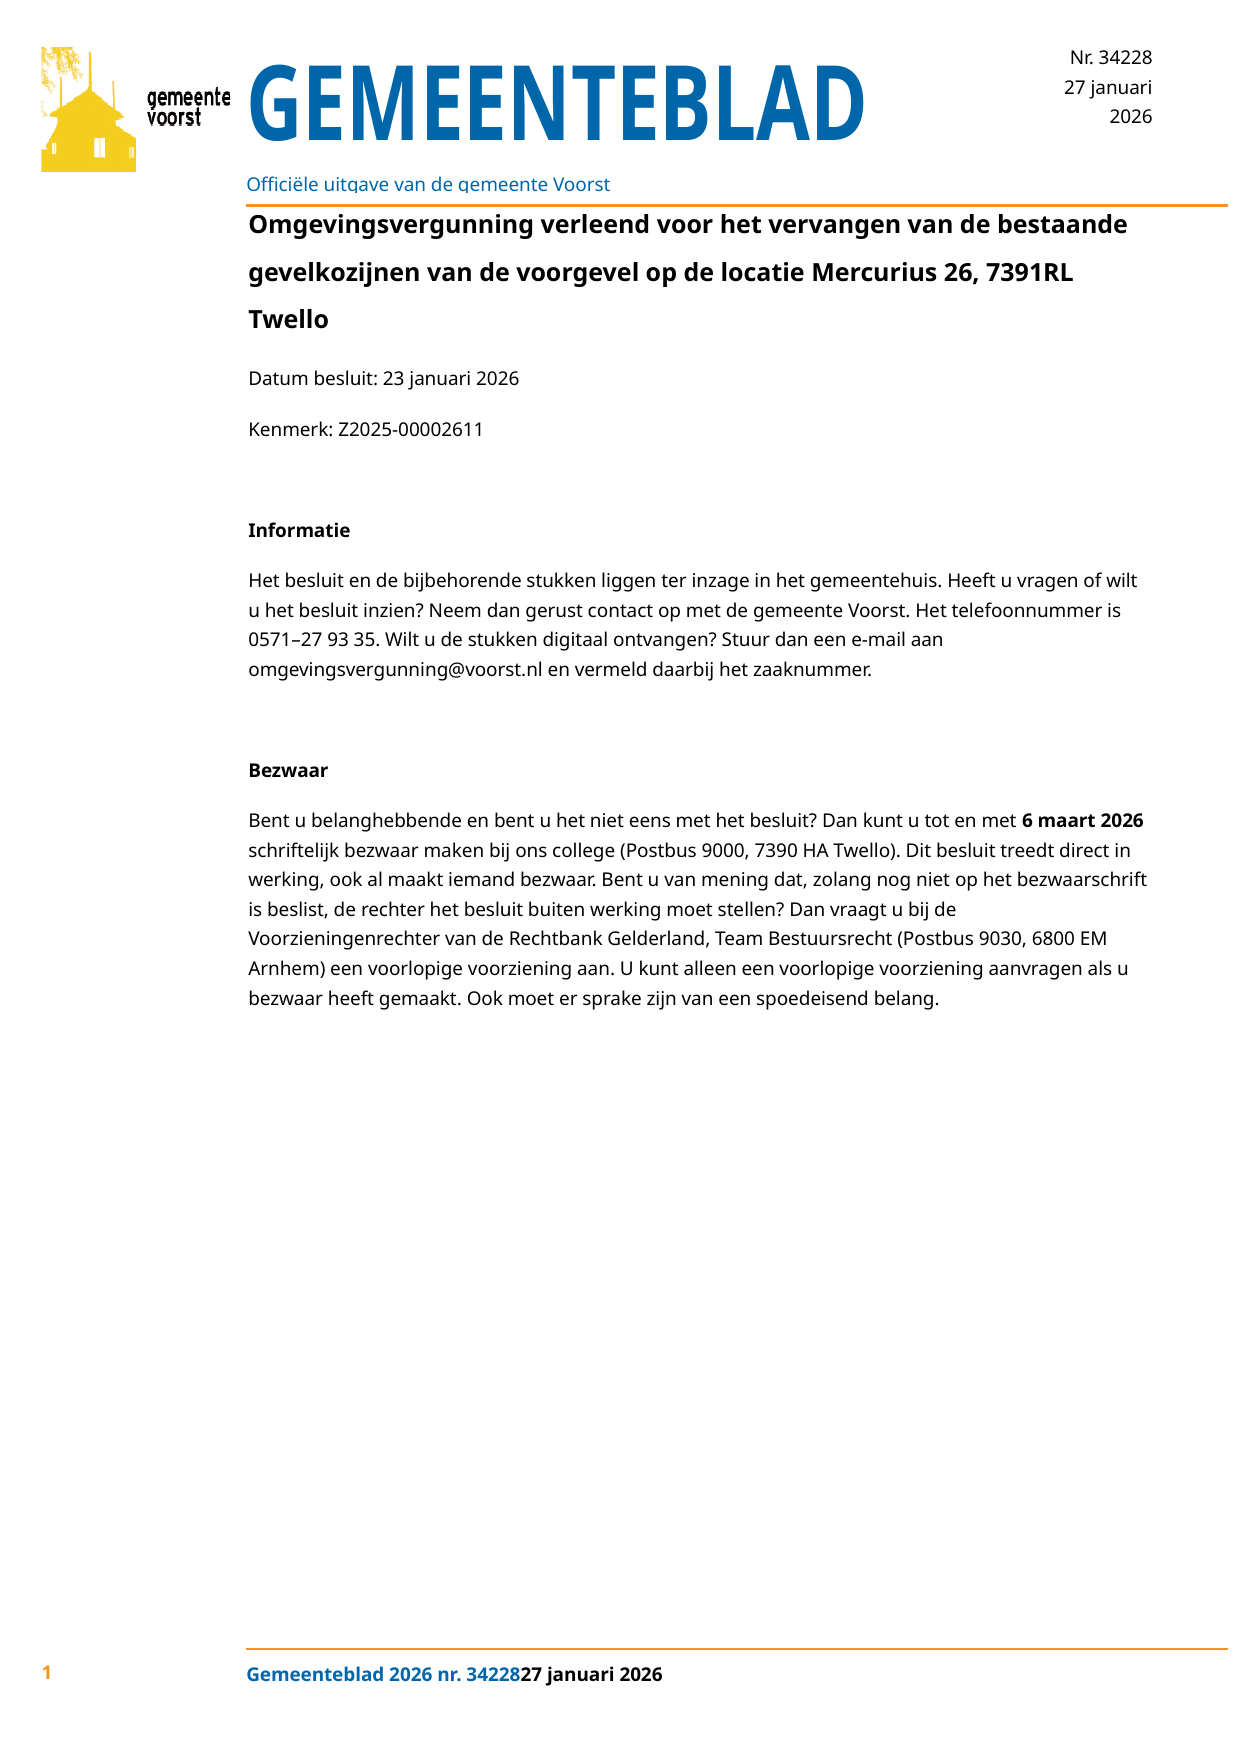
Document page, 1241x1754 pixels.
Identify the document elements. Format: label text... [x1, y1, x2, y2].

text Datum besluit: 23 januari 2026 [248, 366, 1152, 391]
text Het besluit en de bijbehorende stukken liggen ter inzage in het gemeentehuis. Heeft u vragen of wilt u het besluit inzien? Neem dan gerust contact op met de gemeente Voorst. Het telefoonnummer is 0571–27 93 35. Wilt u de stukken digitaal ontvangen? Stuur dan een e-mail aan omgevingsvergunning@voorst.nl en vermeld daarbij het zaaknummer. [248, 567, 1152, 682]
text Bezwaar [248, 757, 1152, 782]
text Omgevingsvergunning verleend voor het vervangen van de bestaande gevelkozijnen van de voorgevel op de locatie Mercurius 26, 7391RL Twello [248, 207, 1152, 336]
picture [41, 47, 231, 172]
text Informatie [248, 517, 1152, 542]
text Kenmerk: Z2025-00002611 [248, 416, 1152, 442]
text Bent u belanghebbende en bent u het niet eens met het besluit? Dan kunt u tot en met 6 maart 2026 schriftelijk bezwaar maken bij ons college (Postbus 9000, 7390 HA Twello). Dit besluit treedt direct in werking, ook al maakt iemand bezwaar. Bent u van mening dat, zolang nog niet op het bezwaarschrift is beslist, de rechter het besluit buiten werking moet stellen? Dan vraagt u bij de Voorzieningenrechter van de Rechtbank Gelderland, Team Bestuursrecht (Postbus 9030, 6800 EM Arnhem) een voorlopige voorziening aan. U kunt alleen een voorlopige voorziening aanvragen als u bezwaar heeft gemaakt. Ook moet er sprake zijn van een spoedeisend belang. [248, 807, 1152, 1010]
